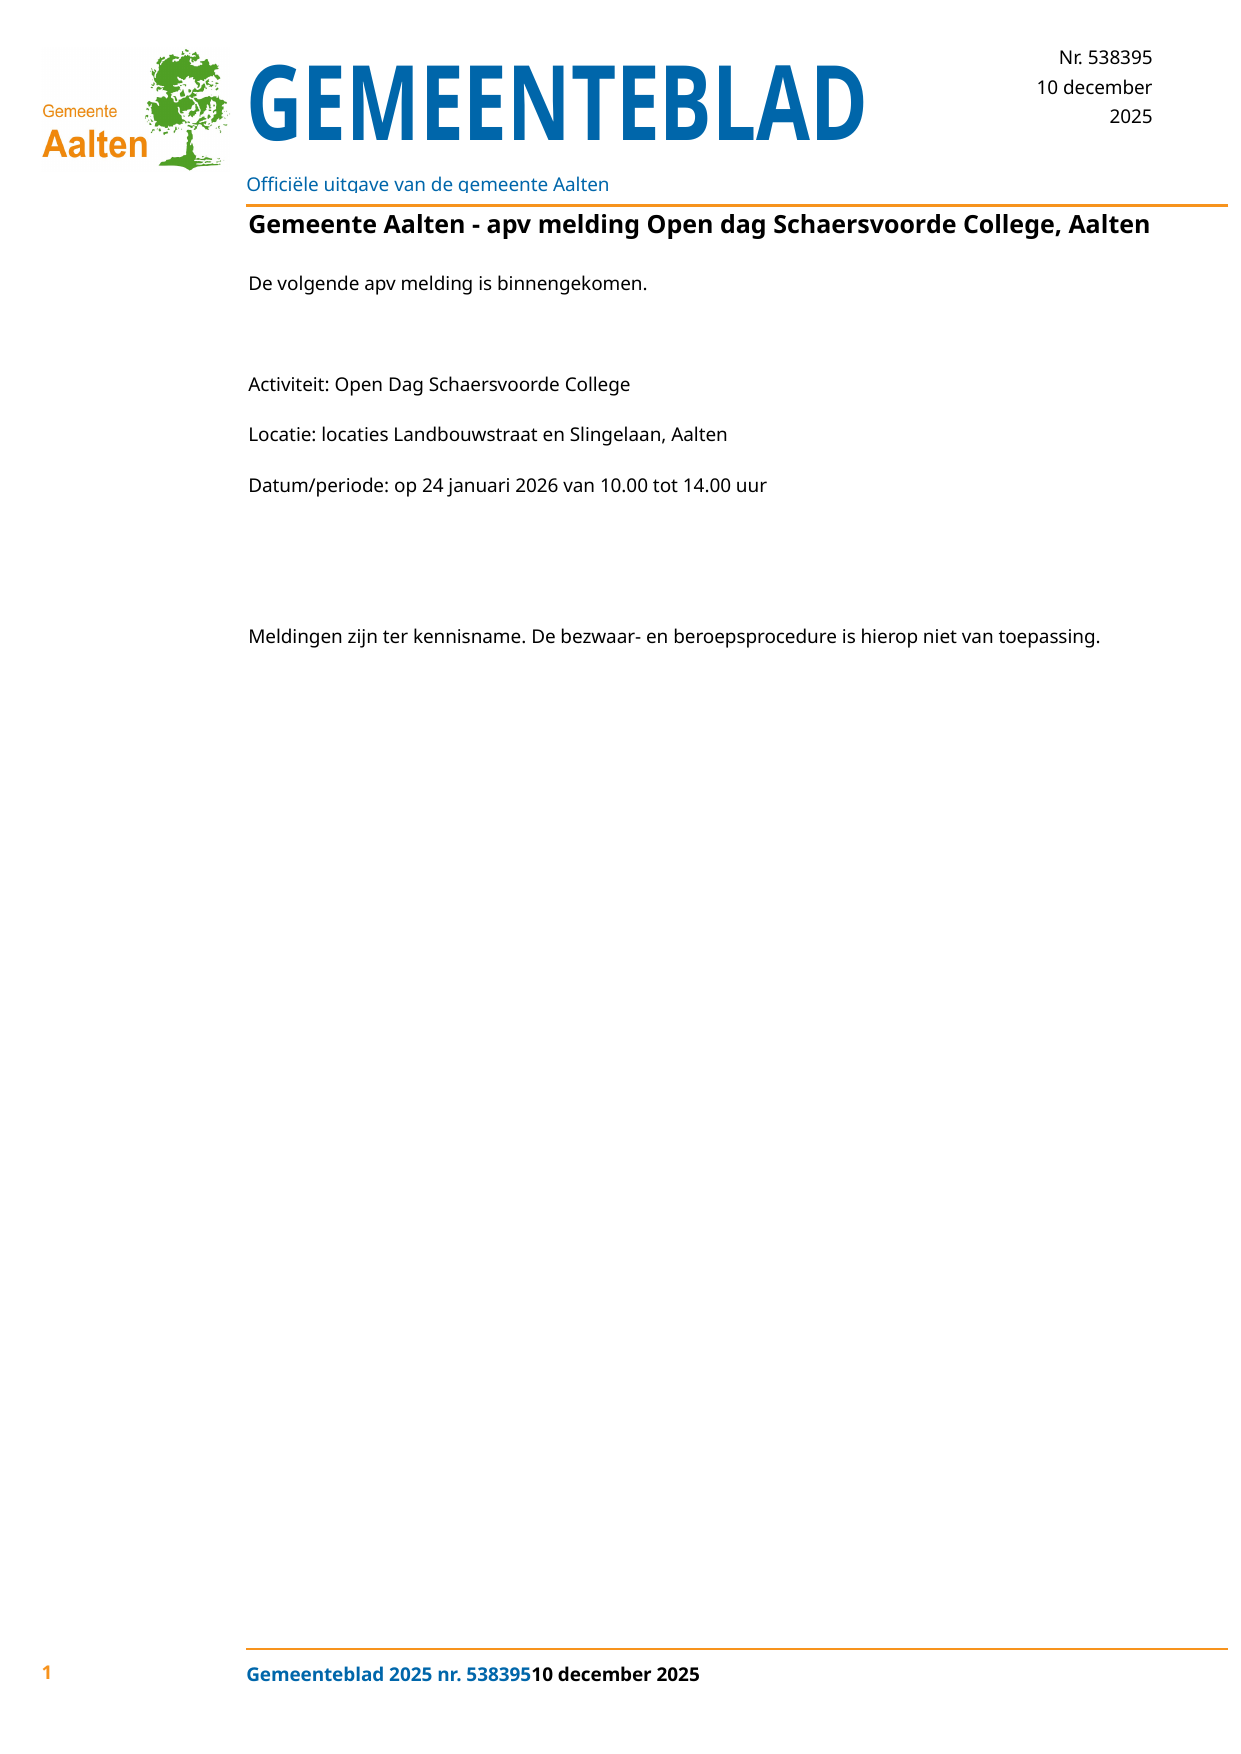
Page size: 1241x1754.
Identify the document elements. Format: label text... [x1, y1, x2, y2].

text Gemeente Aalten - apv melding Open dag Schaersvoorde College, Aalten [248, 207, 1152, 241]
picture [41, 47, 231, 172]
text De volgende apv melding is binnengekomen. [248, 270, 1152, 296]
text Datum/periode: op 24 januari 2026 van 10.00 tot 14.00 uur [248, 472, 1152, 498]
text Meldingen zijn ter kennisname. De bezwaar- en beroepsprocedure is hierop niet van toepassing. [248, 623, 1152, 649]
text Activiteit: Open Dag Schaersvoorde College [248, 371, 1152, 397]
text Locatie: locaties Landbouwstraat en Slingelaan, Aalten [248, 422, 1152, 447]
